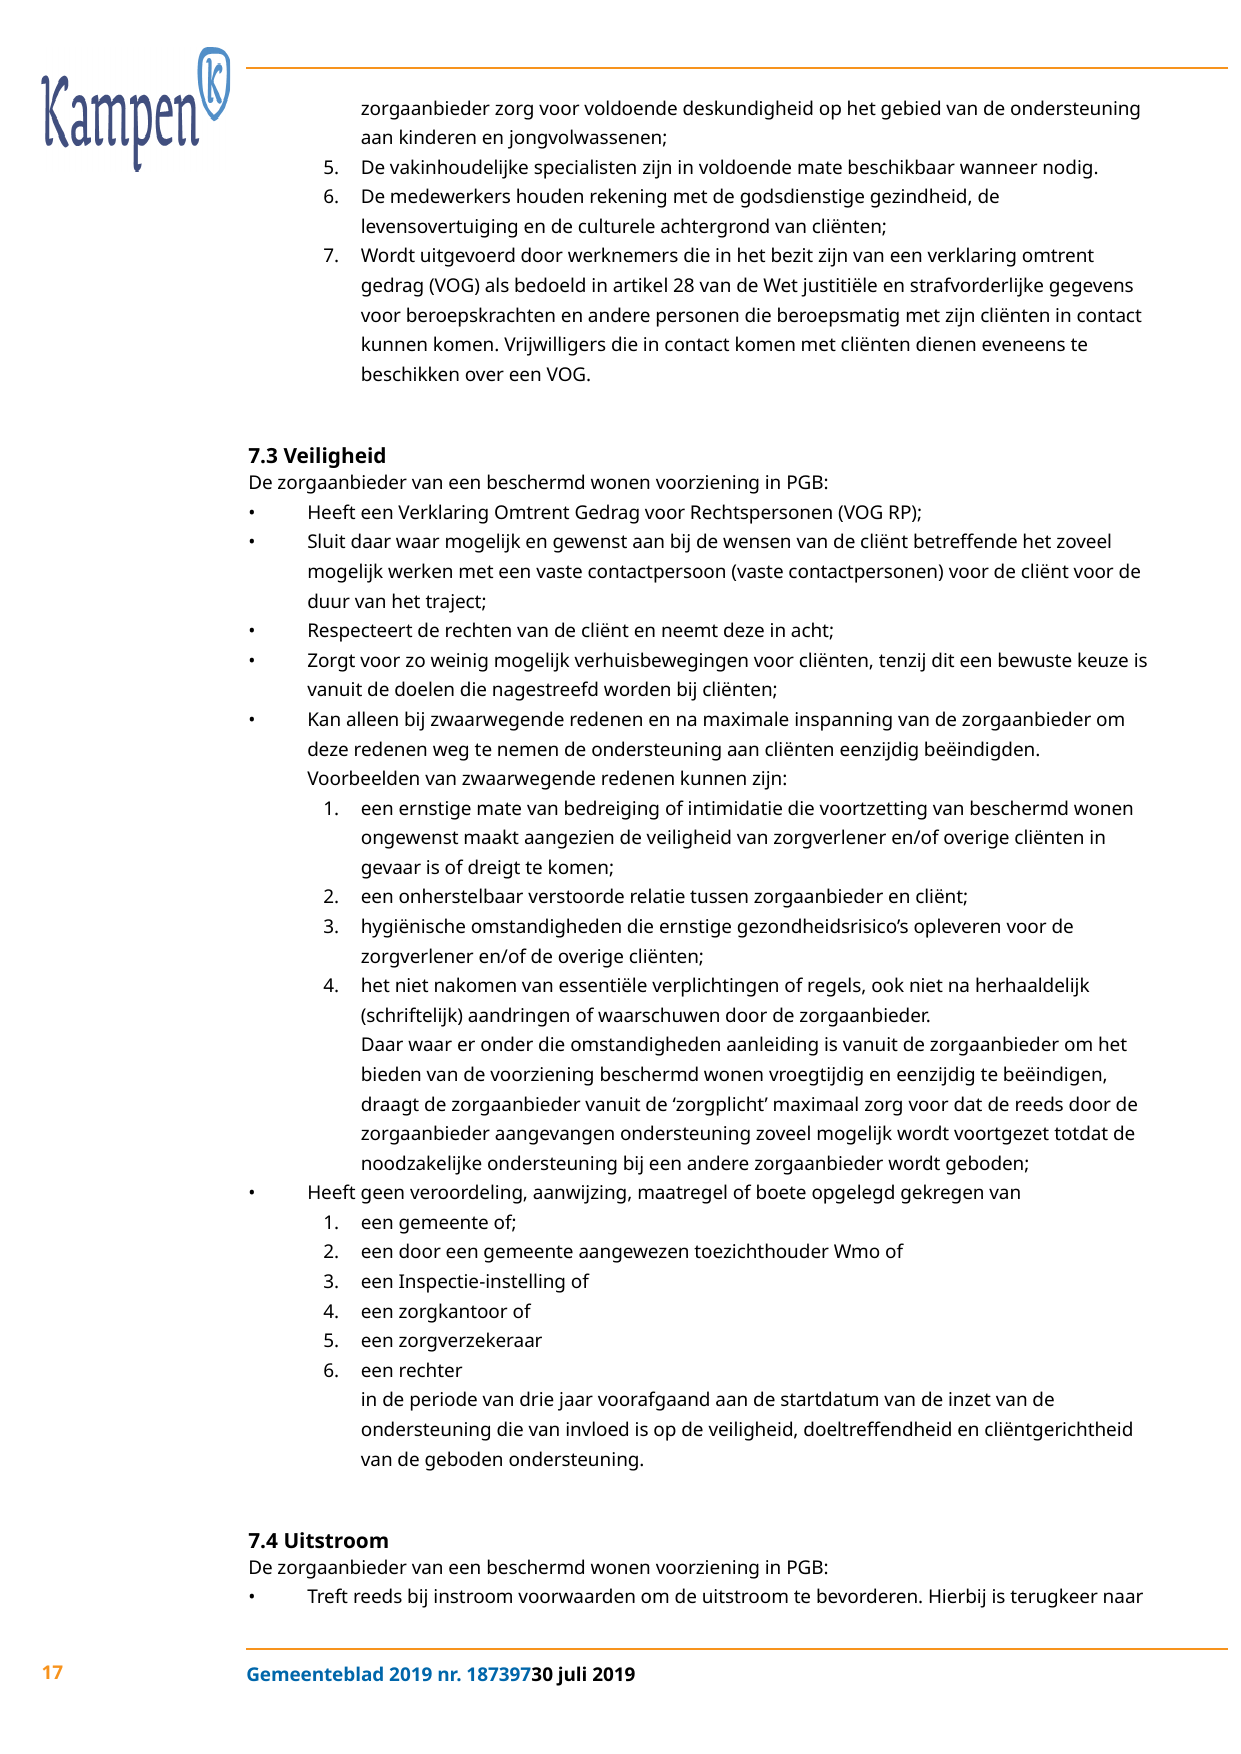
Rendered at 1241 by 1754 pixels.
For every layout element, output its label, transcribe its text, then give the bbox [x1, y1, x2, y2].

list De medewerkers houden rekening met de godsdienstige gezindheid, de levensovertuiging en de culturele achtergrond van cliënten; [323, 183, 1152, 239]
text 7.4 Uitstroom [248, 1526, 1152, 1554]
text De zorgaanbieder van een beschermd wonen voorziening in PGB: [248, 1554, 1152, 1580]
text 7.3 Veiligheid [248, 441, 1152, 469]
list Wordt uitgevoerd door werknemers die in het bezit zijn van een verklaring omtrent gedrag (VOG) als bedoeld in artikel 28 van de Wet justitiële en strafvorderlijke gegevens voor beroepskrachten en andere personen die beroepsmatig met zijn cliënten in contact kunnen komen. Vrijwilligers die in contact komen met cliënten dienen eveneens te beschikken over een VOG. [323, 243, 1152, 387]
list een zorgverzekeraar [323, 1327, 1152, 1353]
list hygiënische omstandigheden die ernstige gezondheidsrisico’s opleveren voor de zorgverlener en/of de overige cliënten; [323, 913, 1152, 968]
list een door een gemeente aangewezen toezichthouder Wmo of [323, 1239, 1152, 1264]
list zorgaanbieder zorg voor voldoende deskundigheid op het gebied van de ondersteuning aan kinderen en jongvolwassenen; [323, 95, 1152, 150]
list een zorgkantoor of [323, 1298, 1152, 1323]
list Heeft een Verklaring Omtrent Gedrag voor Rechtspersonen (VOG RP); [248, 499, 1152, 525]
list een Inspectie-instelling of [323, 1268, 1152, 1294]
list Respecteert de rechten van de cliënt en neemt deze in acht; [248, 617, 1152, 643]
list in de periode van drie jaar voorafgaand aan de startdatum van de inzet van de ondersteuning die van invloed is op de veiligheid, doeltreffendheid en cliëntgerichtheid van de geboden ondersteuning. [323, 1387, 1152, 1471]
list Sluit daar waar mogelijk en gewenst aan bij de wensen van de cliënt betreffende het zoveel mogelijk werken met een vaste contactpersoon (vaste contactpersonen) voor de cliënt voor de duur van het traject; [248, 529, 1152, 613]
list Zorgt voor zo weinig mogelijk verhuisbewegingen voor cliënten, tenzij dit een bewuste keuze is vanuit de doelen die nagestreefd worden bij cliënten; [248, 647, 1152, 702]
list Treft reeds bij instroom voorwaarden om de uitstroom te bevorderen. Hierbij is terugkeer naar [248, 1584, 1152, 1609]
list Daar waar er onder die omstandigheden aanleiding is vanuit de zorgaanbieder om het bieden van de voorziening beschermd wonen vroegtijdig en eenzijdig te beëindigen, draagt de zorgaanbieder vanuit de ‘zorgplicht’ maximaal zorg voor dat de reeds door de zorgaanbieder aangevangen ondersteuning zoveel mogelijk wordt voortgezet totdat de noodzakelijke ondersteuning bij een andere zorgaanbieder wordt geboden; [323, 1032, 1152, 1176]
list een onherstelbaar verstoorde relatie tussen zorgaanbieder en cliënt; [323, 884, 1152, 909]
text De zorgaanbieder van een beschermd wonen voorziening in PGB: [248, 469, 1152, 495]
list het niet nakomen van essentiële verplichtingen of regels, ook niet na herhaaldelijk (schriftelijk) aandringen of waarschuwen door de zorgaanbieder. [323, 972, 1152, 1028]
list een ernstige mate van bedreiging of intimidatie die voortzetting van beschermd wonen ongewenst maakt aangezien de veiligheid van zorgverlener en/of overige cliënten in gevaar is of dreigt te komen; [323, 795, 1152, 880]
picture [41, 47, 231, 172]
list De vakinhoudelijke specialisten zijn in voldoende mate beschikbaar wanneer nodig. [323, 154, 1152, 180]
list Kan alleen bij zwaarwegende redenen en na maximale inspanning van de zorgaanbieder om deze redenen weg te nemen de ondersteuning aan cliënten eenzijdig beëindigden. Voorbeelden van zwaarwegende redenen kunnen zijn: [248, 706, 1152, 791]
list een gemeente of; [323, 1209, 1152, 1235]
list Heeft geen veroordeling, aanwijzing, maatregel of boete opgelegd gekregen van [248, 1179, 1152, 1205]
list een rechter [323, 1357, 1152, 1383]
